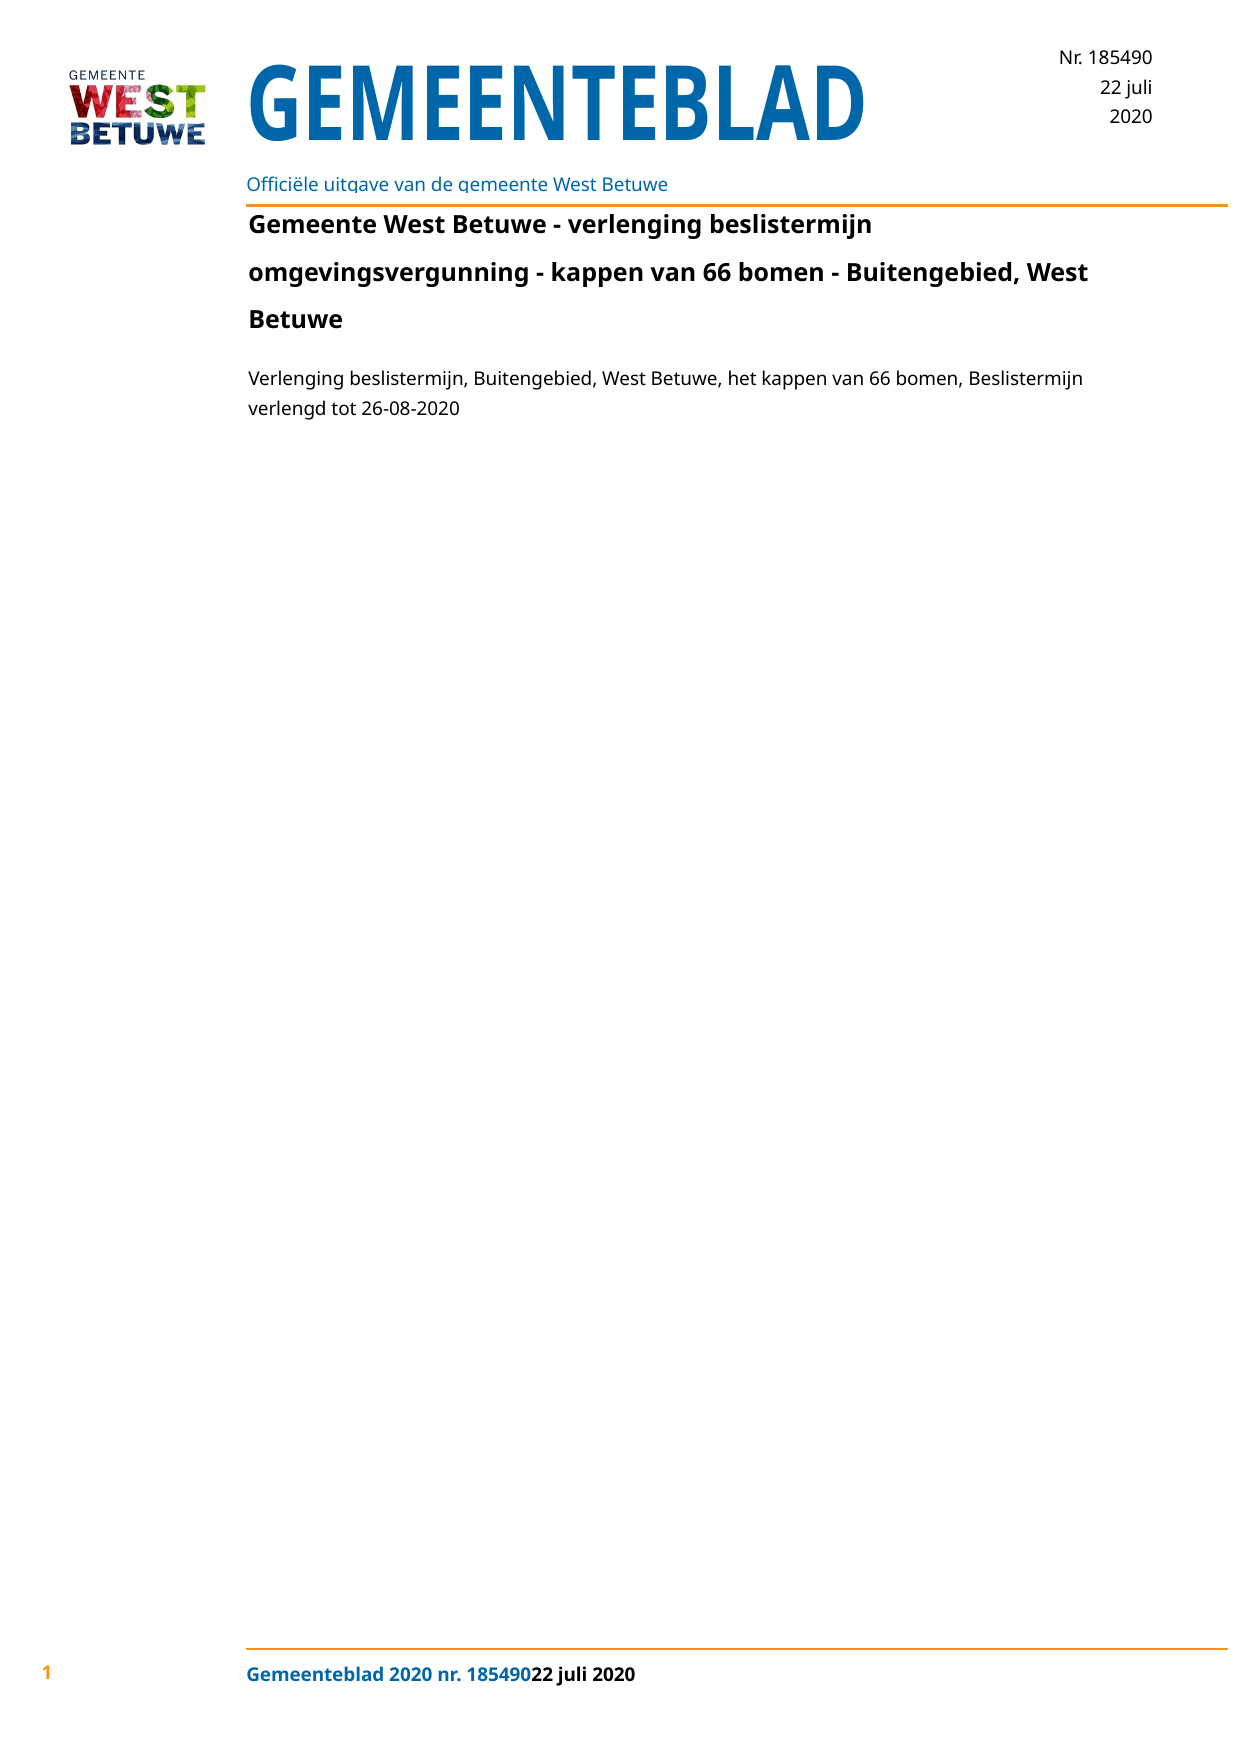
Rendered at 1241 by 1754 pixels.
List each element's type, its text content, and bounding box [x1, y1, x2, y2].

text Verlenging beslistermijn, Buitengebied, West Betuwe, het kappen van 66 bomen, Beslistermijn verlengd tot 26-08-2020 [248, 366, 1152, 421]
text Gemeente West Betuwe - verlenging beslistermijn omgevingsvergunning - kappen van 66 bomen - Buitengebied, West Betuwe [248, 207, 1152, 336]
picture [41, 47, 231, 172]
